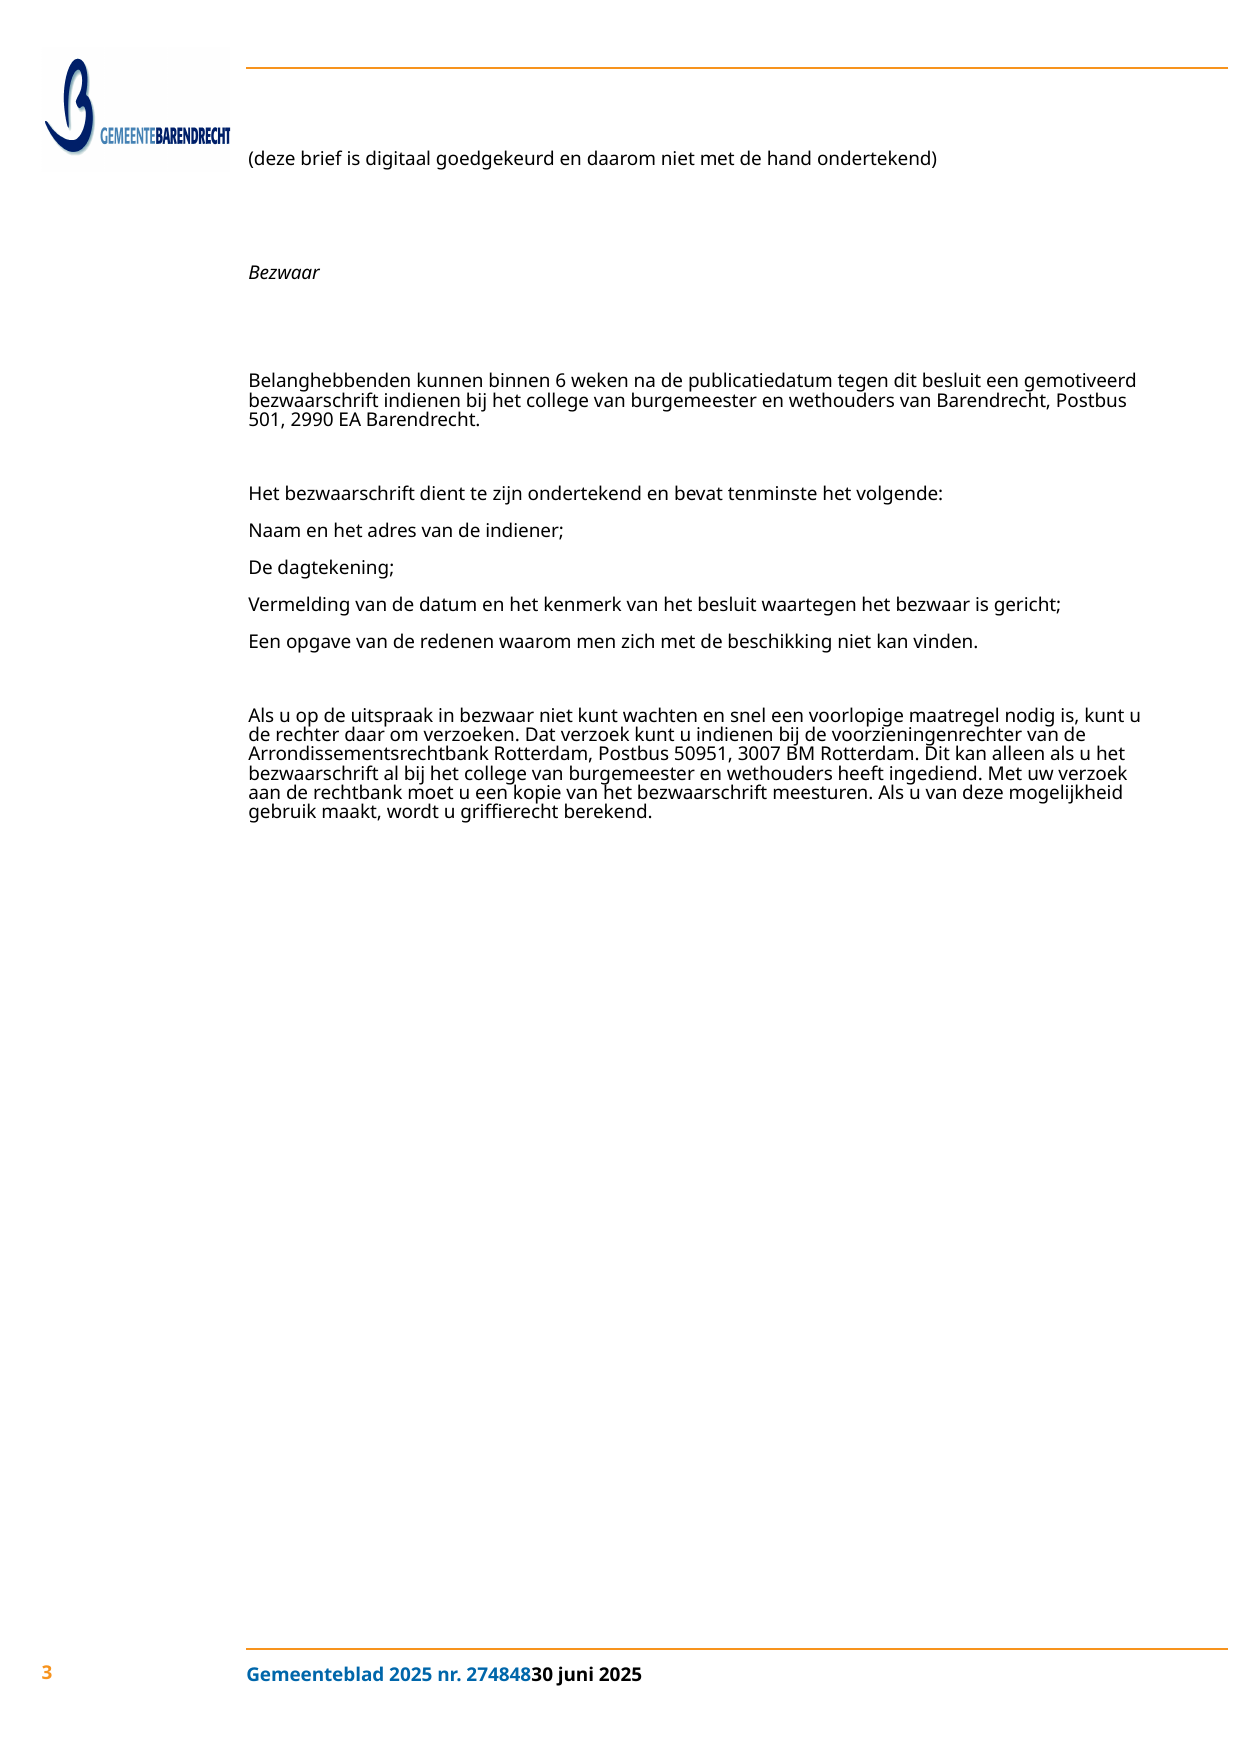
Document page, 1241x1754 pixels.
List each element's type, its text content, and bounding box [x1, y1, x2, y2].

text (deze brief is digitaal goedgekeurd en daarom niet met de hand ondertekend) [248, 145, 1152, 171]
text Belanghebbenden kunnen binnen 6 weken na de publicatiedatum tegen dit besluit een gemotiveerd bezwaarschrift indienen bij het college van burgemeester en wethouders van Barendrecht, Postbus 501, 2990 EA Barendrecht. [248, 372, 1152, 430]
text Een opgave van de redenen waarom men zich met de beschikking niet kan vinden. [248, 633, 1152, 652]
text Als u op de uitspraak in bezwaar niet kunt wachten en snel een voorlopige maatregel nodig is, kunt u de rechter daar om verzoeken. Dat verzoek kunt u indienen bij de voorzieningenrechter van de Arrondissementsrechtbank Rotterdam, Postbus 50951, 3007 BM Rotterdam. Dit kan alleen als u het bezwaarschrift al bij het college van burgemeester en wethouders heeft ingediend. Met uw verzoek aan de rechtbank moet u een kopie van het bezwaarschrift meesturen. Als u van deze mogelijkheid gebruik maakt, wordt u griffierecht berekend. [248, 707, 1152, 822]
text Het bezwaarschrift dient te zijn ondertekend en bevat tenminste het volgende: [248, 485, 1152, 504]
text Naam en het adres van de indiener; [248, 522, 1152, 541]
text De dagtekening; [248, 559, 1152, 578]
text Vermelding van de datum en het kenmerk van het besluit waartegen het bezwaar is gericht; [248, 596, 1152, 615]
text Bezwaar [248, 259, 1152, 285]
picture [41, 47, 231, 172]
